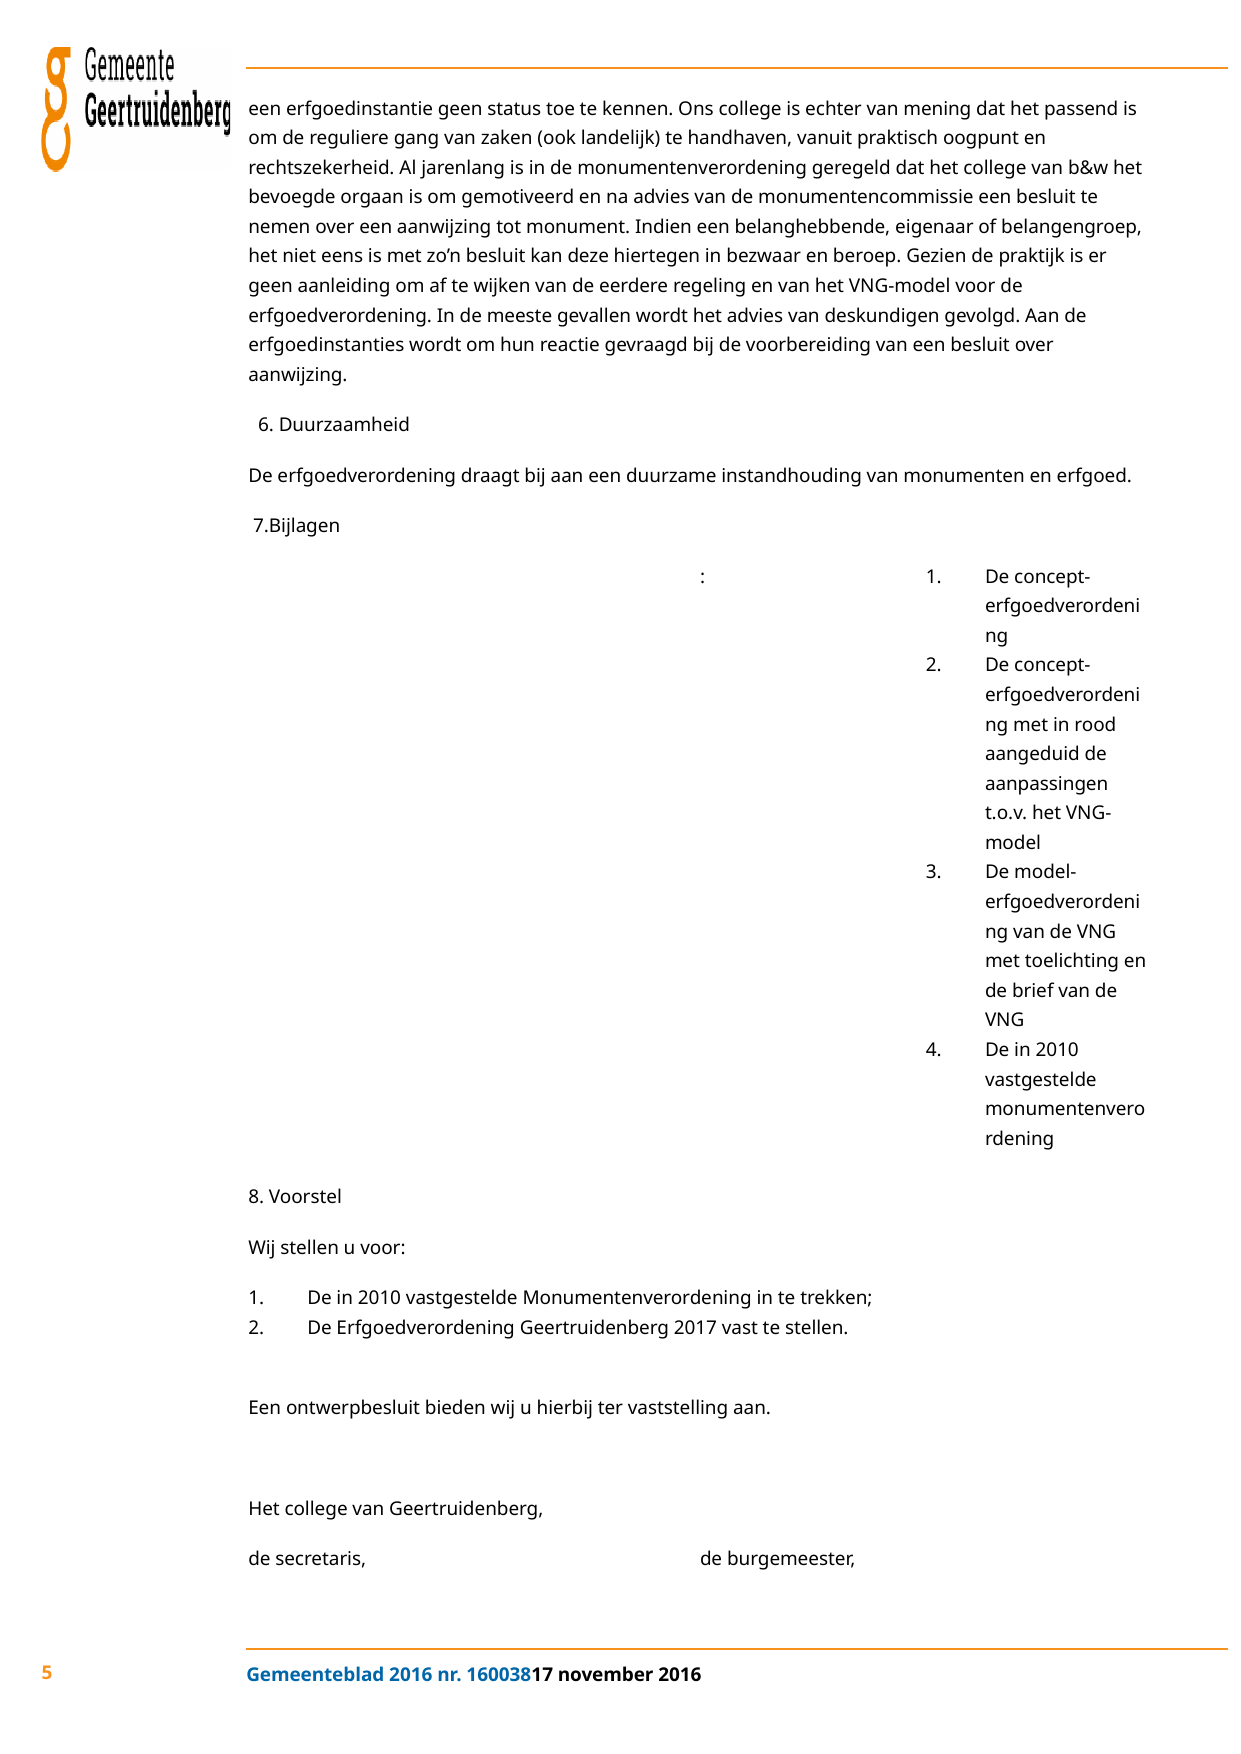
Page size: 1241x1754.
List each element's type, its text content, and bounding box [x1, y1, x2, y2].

table_header de secretaris, [248, 1545, 700, 1571]
text 6. Duurzaamheid [248, 411, 1152, 437]
text een erfgoedinstantie geen status toe te kennen. Ons college is echter van mening dat het passend is om de reguliere gang van zaken (ook landelijk) te handhaven, vanuit praktisch oogpunt en rechtszekerheid. Al jarenlang is in de monumentenverordening geregeld dat het college van b&w het bevoegde orgaan is om gemotiveerd en na advies van de monumentencommissie een besluit te nemen over een aanwijzing tot monument. Indien een belanghebbende, eigenaar of belangengroep, het niet eens is met zo’n besluit kan deze hiertegen in bezwaar en beroep. Gezien de praktijk is er geen aanleiding om af te wijken van de eerdere regeling en van het VNG-model voor de erfgoedverordening. In de meeste gevallen wordt het advies van deskundigen gevolgd. Aan de erfgoedinstanties wordt om hun reactie gevraagd bij de voorbereiding van een besluit over aanwijzing. [248, 95, 1152, 387]
table_header De concept-erfgoedverordening De concept-erfgoedverordening met in rood aangeduid de aanpassingen t.o.v. het VNG-model De model-erfgoedverordening van de VNG met toelichting en de brief van de VNG De in 2010 vastgestelde monumentenverordening [926, 563, 1152, 1180]
table_header : [700, 563, 926, 1180]
text De erfgoedverordening draagt bij aan een duurzame instandhouding van monumenten en erfgoed. [248, 462, 1152, 488]
table_cell [248, 1571, 700, 1597]
text Het college van Geertruidenberg, [248, 1495, 1152, 1520]
table_cell [700, 1571, 1152, 1597]
text 8. Voorstel [248, 1183, 1152, 1209]
list De in 2010 vastgestelde Monumentenverordening in te trekken; [248, 1284, 1152, 1310]
text 7.Bijlagen [248, 512, 1152, 538]
picture [41, 47, 231, 172]
table_header [248, 563, 474, 1180]
text Een ontwerpbesluit bieden wij u hierbij ter vaststelling aan. [248, 1394, 1152, 1419]
text Wij stellen u voor: [248, 1234, 1152, 1259]
table_header [474, 563, 700, 1180]
table_header de burgemeester, [700, 1545, 1152, 1571]
list De Erfgoedverordening Geertruidenberg 2017 vast te stellen. [248, 1314, 1152, 1339]
